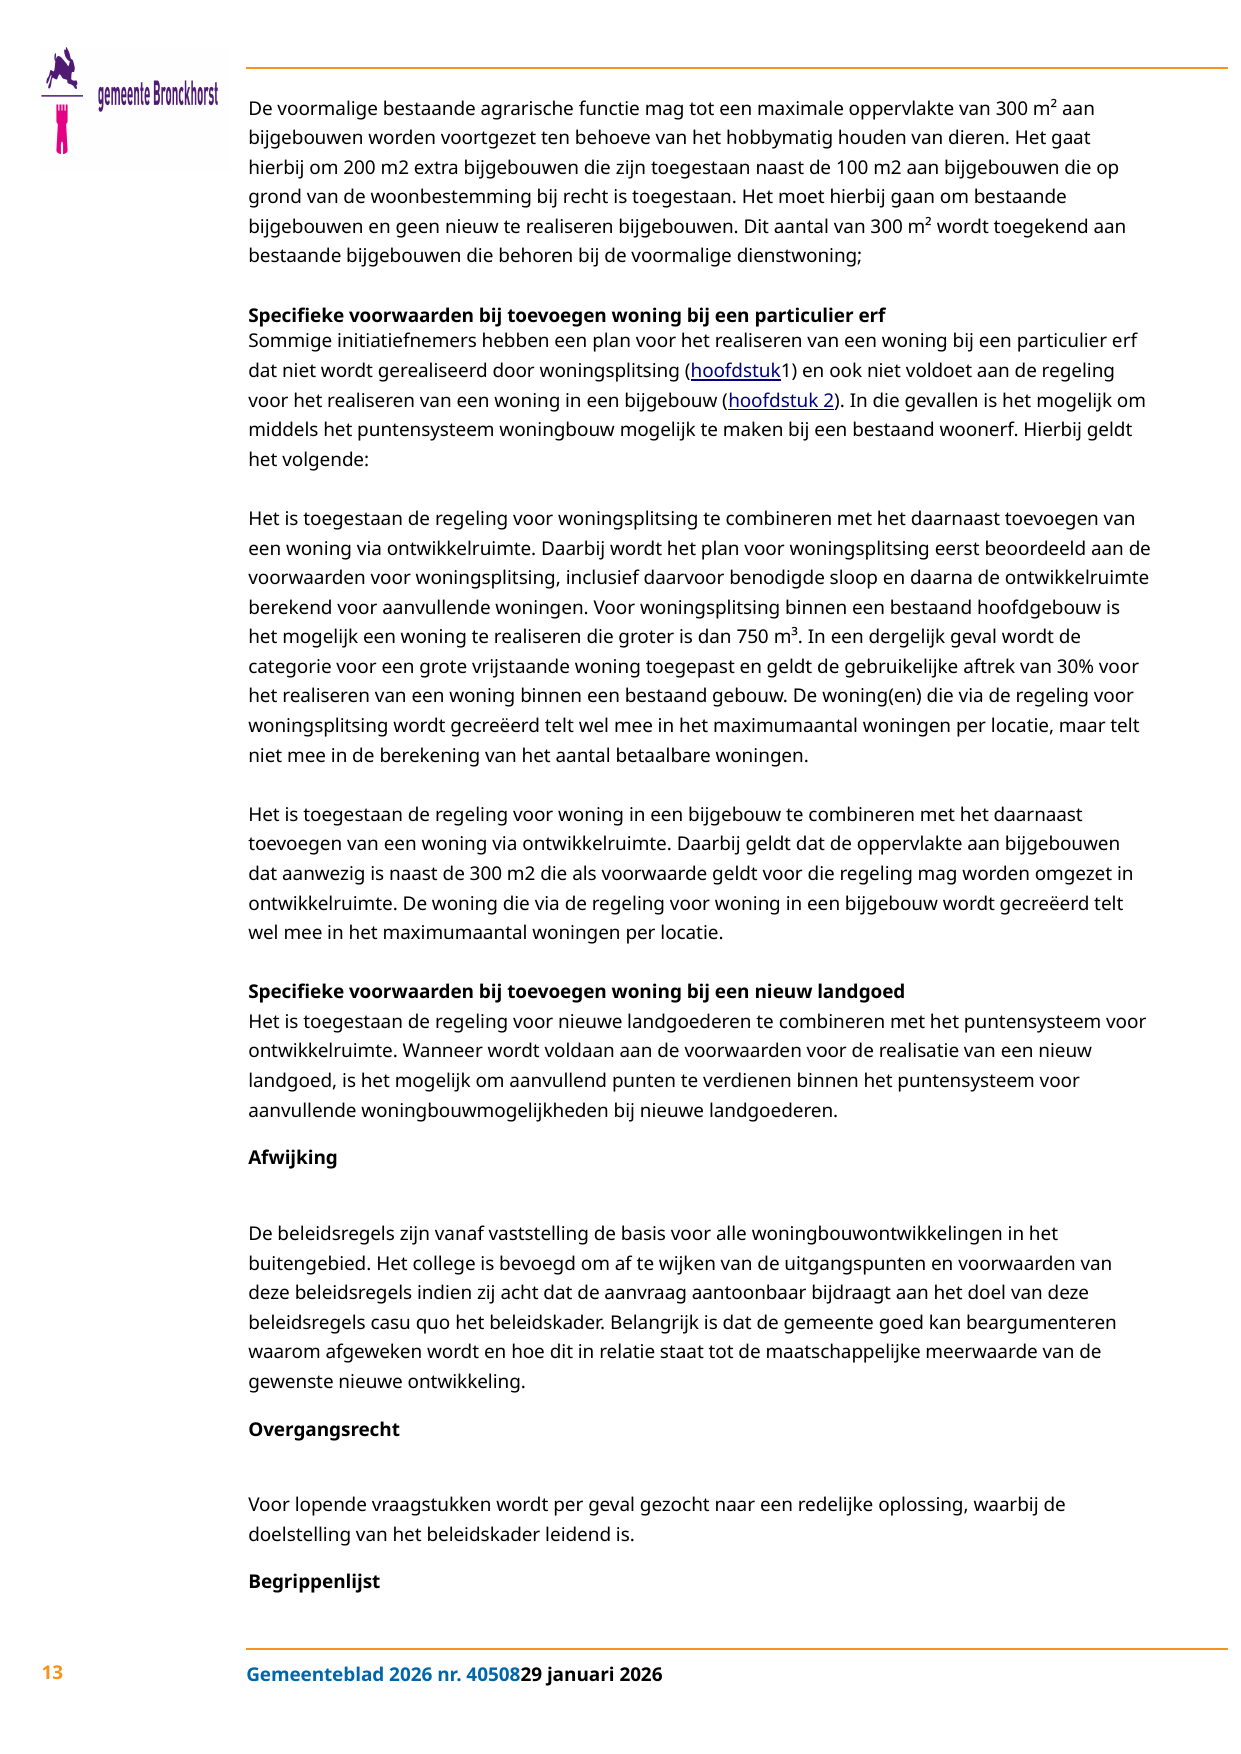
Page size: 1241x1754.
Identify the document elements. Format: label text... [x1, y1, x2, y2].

text Begrippenlijst [248, 1567, 1152, 1595]
text Sommige initiatiefnemers hebben een plan voor het realiseren van een woning bij een particulier erf dat niet wordt gerealiseerd door woningsplitsing (hoofdstuk1) en ook niet voldoet aan de regeling voor het realiseren van een woning in een bijgebouw (hoofdstuk 2). In die gevallen is het mogelijk om middels het puntensysteem woningbouw mogelijk te maken bij een bestaand woonerf. Hierbij geldt het volgende: [248, 328, 1152, 472]
text Specifieke voorwaarden bij toevoegen woning bij een nieuw landgoed [248, 978, 1152, 1004]
text De voormalige bestaande agrarische functie mag tot een maximale oppervlakte van 300 m² aan bijgebouwen worden voortgezet ten behoeve van het hobbymatig houden van dieren. Het gaat hierbij om 200 m2 extra bijgebouwen die zijn toegestaan naast de 100 m2 aan bijgebouwen die op grond van de woonbestemming bij recht is toegestaan. Het moet hierbij gaan om bestaande bijgebouwen en geen nieuw te realiseren bijgebouwen. Dit aantal van 300 m² wordt toegekend aan bestaande bijgebouwen die behoren bij de voormalige dienstwoning; [248, 95, 1152, 268]
text Specifieke voorwaarden bij toevoegen woning bij een particulier erf [248, 302, 1152, 328]
text De beleidsregels zijn vanaf vaststelling de basis voor alle woningbouwontwikkelingen in het buitengebied. Het college is bevoegd om af te wijken van de uitgangspunten en voorwaarden van deze beleidsregels indien zij acht dat de aanvraag aantoonbaar bijdraagt aan het doel van deze beleidsregels casu quo het beleidskader. Belangrijk is dat de gemeente goed kan beargumenteren waarom afgeweken wordt en hoe dit in relatie staat tot de maatschappelijke meerwaarde van de gewenste nieuwe ontwikkeling. [248, 1220, 1152, 1394]
text Het is toegestaan de regeling voor nieuwe landgoederen te combineren met het puntensysteem voor ontwikkelruimte. Wanneer wordt voldaan aan de voorwaarden voor de realisatie van een nieuw landgoed, is het mogelijk om aanvullend punten te verdienen binnen het puntensysteem voor aanvullende woningbouwmogelijkheden bij nieuwe landgoederen. [248, 1008, 1152, 1122]
text Het is toegestaan de regeling voor woningsplitsing te combineren met het daarnaast toevoegen van een woning via ontwikkelruimte. Daarbij wordt het plan voor woningsplitsing eerst beoordeeld aan de voorwaarden voor woningsplitsing, inclusief daarvoor benodigde sloop en daarna de ontwikkelruimte berekend voor aanvullende woningen. Voor woningsplitsing binnen een bestaand hoofdgebouw is het mogelijk een woning te realiseren die groter is dan 750 m³. In een dergelijk geval wordt de categorie voor een grote vrijstaande woning toegepast en geldt de gebruikelijke aftrek van 30% voor het realiseren van een woning binnen een bestaand gebouw. De woning(en) die via de regeling voor woningsplitsing wordt gecreëerd telt wel mee in het maximumaantal woningen per locatie, maar telt niet mee in de berekening van het aantal betaalbare woningen. [248, 505, 1152, 767]
text Voor lopende vraagstukken wordt per geval gezocht naar een redelijke oplossing, waarbij de doelstelling van het beleidskader leidend is. [248, 1491, 1152, 1547]
text Het is toegestaan de regeling voor woning in een bijgebouw te combineren met het daarnaast toevoegen van een woning via ontwikkelruimte. Daarbij geldt dat de oppervlakte aan bijgebouwen dat aanwezig is naast de 300 m2 die als voorwaarde geldt voor die regeling mag worden omgezet in ontwikkelruimte. De woning die via de regeling voor woning in een bijgebouw wordt gecreëerd telt wel mee in het maximumaantal woningen per locatie. [248, 801, 1152, 945]
picture [41, 47, 231, 172]
text Afwijking [248, 1142, 1152, 1171]
text Overgangsrecht [248, 1414, 1152, 1442]
